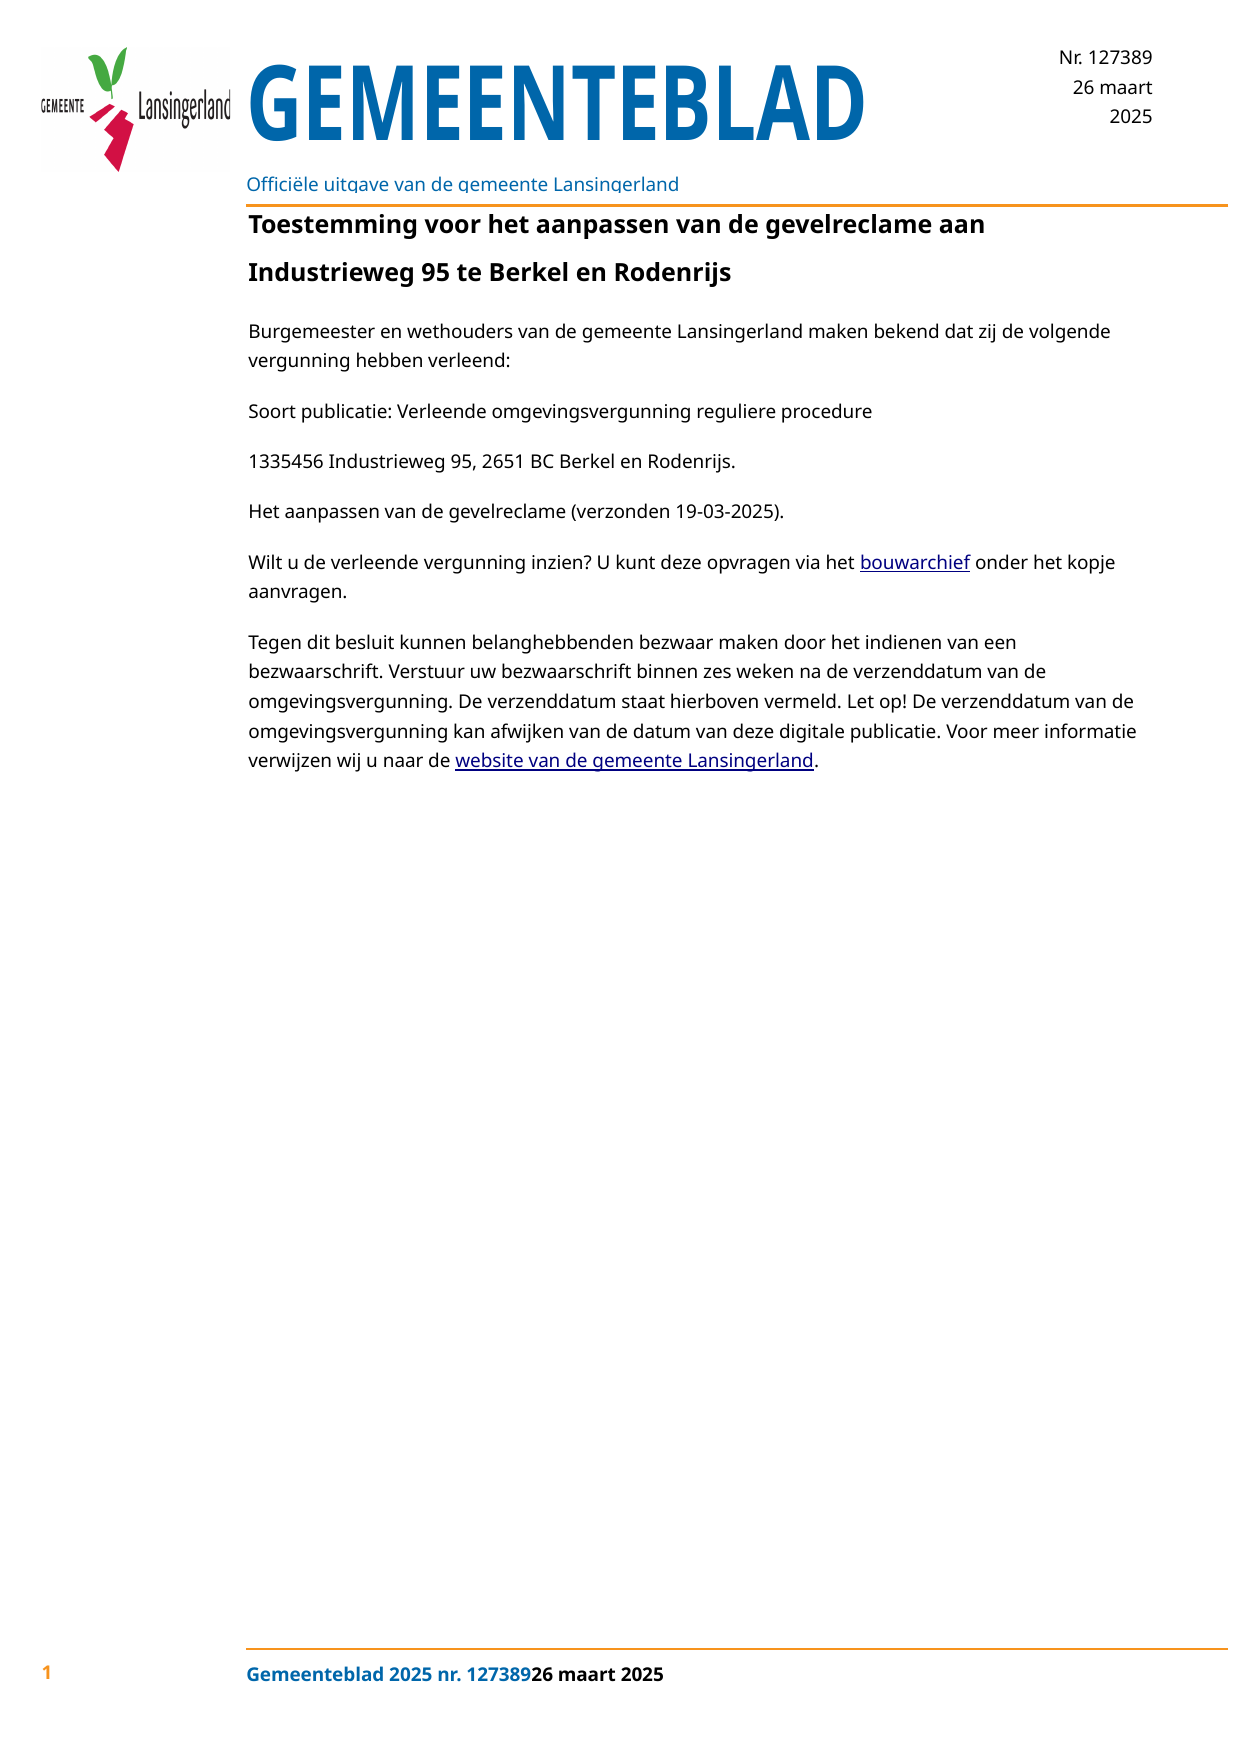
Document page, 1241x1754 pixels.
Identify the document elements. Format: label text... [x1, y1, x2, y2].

text Toestemming voor het aanpassen van de gevelreclame aan Industrieweg 95 te Berkel en Rodenrijs [248, 207, 1152, 288]
text 1335456 Industrieweg 95, 2651 BC Berkel en Rodenrijs. [248, 448, 1152, 474]
text Wilt u de verleende vergunning inzien? U kunt deze opvragen via het bouwarchief onder het kopje aanvragen. [248, 549, 1152, 604]
text Tegen dit besluit kunnen belanghebbenden bezwaar maken door het indienen van een bezwaarschrift. Verstuur uw bezwaarschrift binnen zes weken na de verzenddatum van de omgevingsvergunning. De verzenddatum staat hierboven vermeld. Let op! De verzenddatum van de omgevingsvergunning kan afwijken van de datum van deze digitale publicatie. Voor meer informatie verwijzen wij u naar de website van de gemeente Lansingerland. [248, 629, 1152, 773]
picture [41, 47, 231, 172]
text Burgemeester en wethouders van de gemeente Lansingerland maken bekend dat zij de volgende vergunning hebben verleend: [248, 318, 1152, 373]
text Soort publicatie: Verleende omgevingsvergunning reguliere procedure [248, 398, 1152, 424]
text Het aanpassen van de gevelreclame (verzonden 19-03-2025). [248, 499, 1152, 524]
